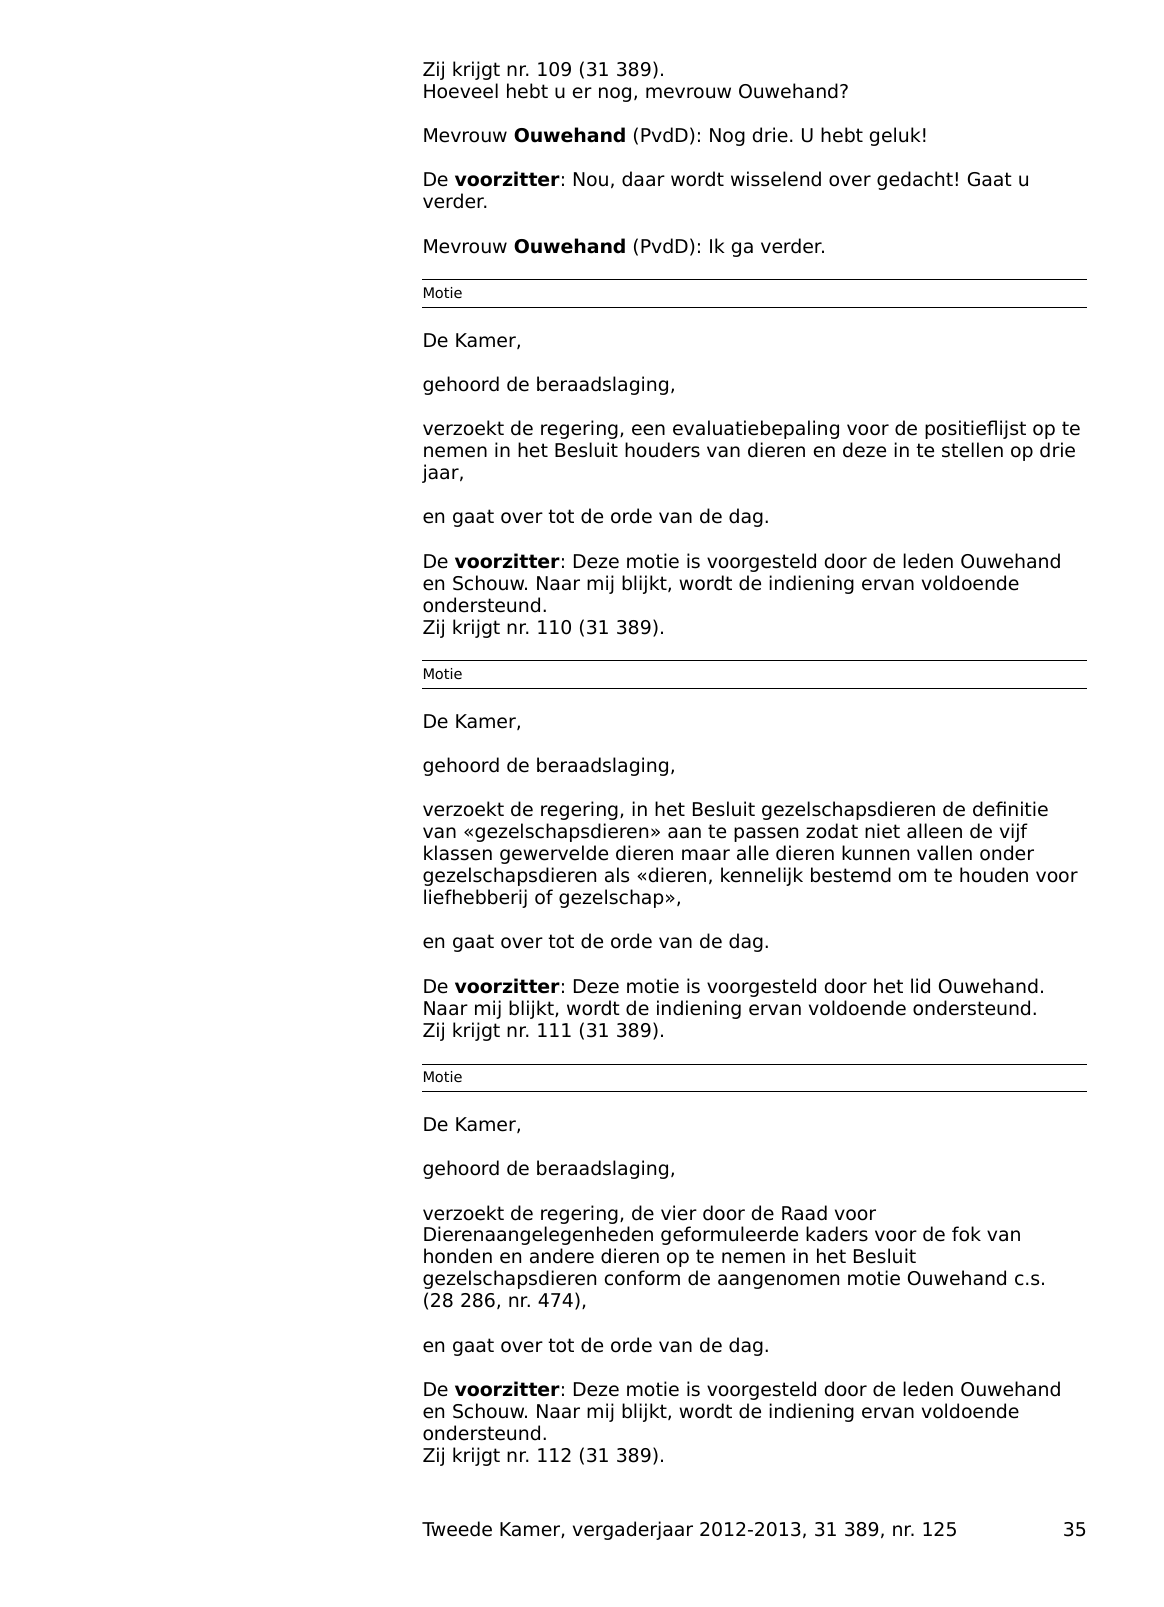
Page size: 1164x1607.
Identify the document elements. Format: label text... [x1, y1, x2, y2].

text De Kamer, [422, 1114, 1087, 1136]
text en gaat over tot de orde van de dag. [422, 1334, 1087, 1356]
table_header Motie [422, 280, 1087, 307]
text De voorzitter: Deze motie is voorgesteld door de leden Ouwehand en Schouw. Naar mij blijkt, wordt de indiening ervan voldoende ondersteund. [422, 1379, 1087, 1444]
text De Kamer, [422, 711, 1087, 733]
text gehoord de beraadslaging, [422, 1158, 1087, 1180]
table_header Motie [422, 1065, 1087, 1091]
text Zij krijgt nr. 110 (31 389). [422, 617, 1087, 638]
text verzoekt de regering, in het Besluit gezelschapsdieren de definitie van «gezelschapsdieren» aan te passen zodat niet alleen de vijf klassen gewervelde dieren maar alle dieren kunnen vallen onder gezelschapsdieren als «dieren, kennelijk bestemd om te houden voor liefhebberij of gezelschap», [422, 799, 1087, 909]
text verzoekt de regering, een evaluatiebepaling voor de positieflijst op te nemen in het Besluit houders van dieren en deze in te stellen op drie jaar, [422, 418, 1087, 484]
text Zij krijgt nr. 112 (31 389). [422, 1444, 1087, 1467]
text en gaat over tot de orde van de dag. [422, 931, 1087, 953]
text De voorzitter: Deze motie is voorgesteld door het lid Ouwehand. Naar mij blijkt, wordt de indiening ervan voldoende ondersteund. [422, 976, 1087, 1019]
text De voorzitter: Nou, daar wordt wisselend over gedacht! Gaat u verder. [422, 169, 1087, 213]
text en gaat over tot de orde van de dag. [422, 506, 1087, 528]
text De Kamer, [422, 330, 1087, 352]
table_header Motie [422, 661, 1087, 688]
text gehoord de beraadslaging, [422, 374, 1087, 396]
text Mevrouw Ouwehand (PvdD): Ik ga verder. [422, 236, 1087, 257]
text gehoord de beraadslaging, [422, 755, 1087, 777]
text De voorzitter: Deze motie is voorgesteld door de leden Ouwehand en Schouw. Naar mij blijkt, wordt de indiening ervan voldoende ondersteund. [422, 551, 1087, 617]
text Mevrouw Ouwehand (PvdD): Nog drie. U hebt geluk! [422, 125, 1087, 147]
text Hoeveel hebt u er nog, mevrouw Ouwehand? [422, 81, 1087, 103]
text verzoekt de regering, de vier door de Raad voor Dierenaangelegenheden geformuleerde kaders voor de fok van honden en andere dieren op te nemen in het Besluit gezelschapsdieren conform de aangenomen motie Ouwehand c.s. (28 286, nr. 474), [422, 1202, 1087, 1312]
text Zij krijgt nr. 109 (31 389). [422, 59, 1087, 81]
text Zij krijgt nr. 111 (31 389). [422, 1019, 1087, 1042]
